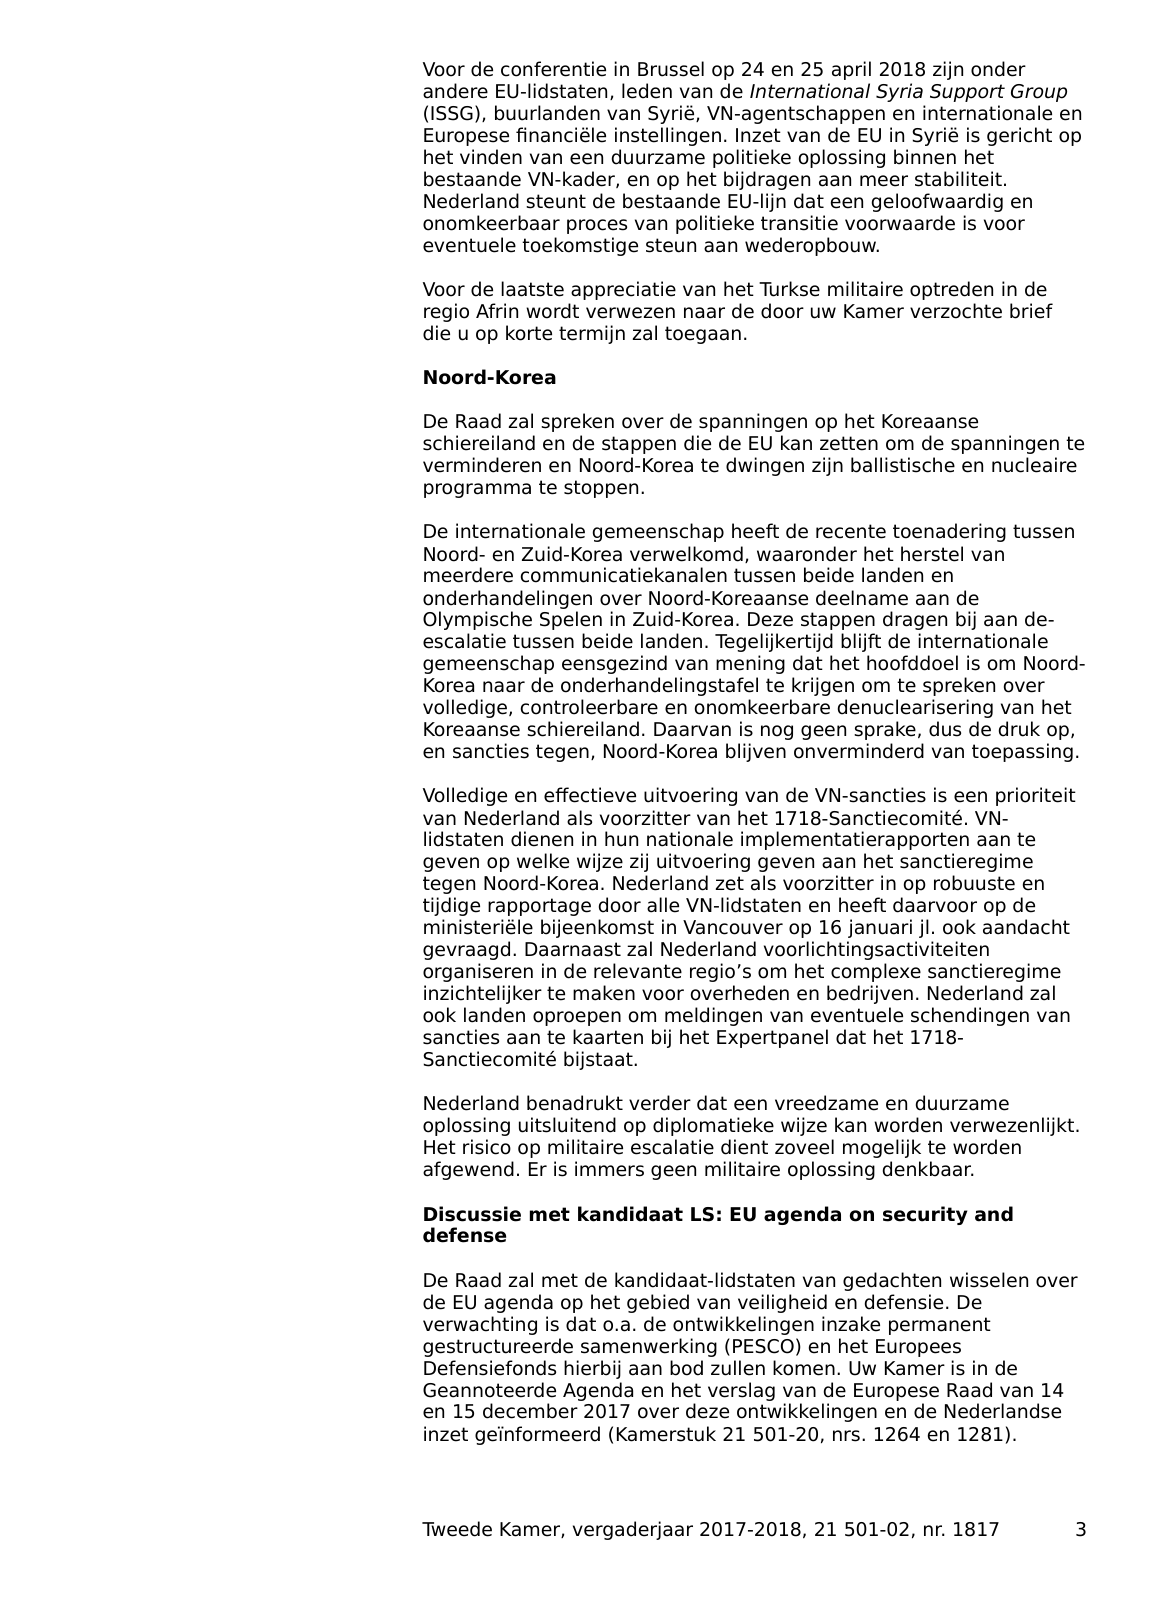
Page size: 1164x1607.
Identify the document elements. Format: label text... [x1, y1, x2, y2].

text Volledige en effectieve uitvoering van de VN-sancties is een prioriteit van Nederland als voorzitter van het 1718-Sanctiecomité. VN-lidstaten dienen in hun nationale implementatierapporten aan te geven op welke wijze zij uitvoering geven aan het sanctieregime tegen Noord-Korea. Nederland zet als voorzitter in op robuuste en tijdige rapportage door alle VN-lidstaten en heeft daarvoor op de ministeriële bijeenkomst in Vancouver op 16 januari jl. ook aandacht gevraagd. Daarnaast zal Nederland voorlichtingsactiviteiten organiseren in de relevante regio’s om het complexe sanctieregime inzichtelijker te maken voor overheden en bedrijven. Nederland zal ook landen oproepen om meldingen van eventuele schendingen van sancties aan te kaarten bij het Expertpanel dat het 1718-Sanctiecomité bijstaat. [422, 785, 1087, 1071]
text Nederland benadrukt verder dat een vreedzame en duurzame oplossing uitsluitend op diplomatieke wijze kan worden verwezenlijkt. Het risico op militaire escalatie dient zoveel mogelijk te worden afgewend. Er is immers geen militaire oplossing denkbaar. [422, 1093, 1087, 1181]
text Voor de conferentie in Brussel op 24 en 25 april 2018 zijn onder andere EU-lidstaten, leden van de International Syria Support Group (ISSG), buurlanden van Syrië, VN-agentschappen en internationale en Europese financiële instellingen. Inzet van de EU in Syrië is gericht op het vinden van een duurzame politieke oplossing binnen het bestaande VN-kader, en op het bijdragen aan meer stabiliteit. Nederland steunt de bestaande EU-lijn dat een geloofwaardig en onomkeerbaar proces van politieke transitie voorwaarde is voor eventuele toekomstige steun aan wederopbouw. [422, 59, 1087, 257]
text De Raad zal met de kandidaat-lidstaten van gedachten wisselen over de EU agenda op het gebied van veiligheid en defensie. De verwachting is dat o.a. de ontwikkelingen inzake permanent gestructureerde samenwerking (PESCO) en het Europees Defensiefonds hierbij aan bod zullen komen. Uw Kamer is in de Geannoteerde Agenda en het verslag van de Europese Raad van 14 en 15 december 2017 over deze ontwikkelingen en de Nederlandse inzet geïnformeerd (Kamerstuk 21 501-20, nrs. 1264 en 1281). [422, 1269, 1087, 1445]
text De internationale gemeenschap heeft de recente toenadering tussen Noord- en Zuid-Korea verwelkomd, waaronder het herstel van meerdere communicatiekanalen tussen beide landen en onderhandelingen over Noord-Koreaanse deelname aan de Olympische Spelen in Zuid-Korea. Deze stappen dragen bij aan de-escalatie tussen beide landen. Tegelijkertijd blijft de internationale gemeenschap eensgezind van mening dat het hoofddoel is om Noord-Korea naar de onderhandelingstafel te krijgen om te spreken over volledige, controleerbare en onomkeerbare denuclearisering van het Koreaanse schiereiland. Daarvan is nog geen sprake, dus de druk op, en sancties tegen, Noord-Korea blijven onverminderd van toepassing. [422, 521, 1087, 763]
subtitle Noord-Korea [422, 367, 1087, 389]
text Voor de laatste appreciatie van het Turkse militaire optreden in de regio Afrin wordt verwezen naar de door uw Kamer verzochte brief die u op korte termijn zal toegaan. [422, 279, 1087, 345]
text De Raad zal spreken over de spanningen op het Koreaanse schiereiland en de stappen die de EU kan zetten om de spanningen te verminderen en Noord-Korea te dwingen zijn ballistische en nucleaire programma te stoppen. [422, 411, 1087, 499]
subtitle Discussie met kandidaat LS: EU agenda on security and defense [422, 1203, 1087, 1247]
